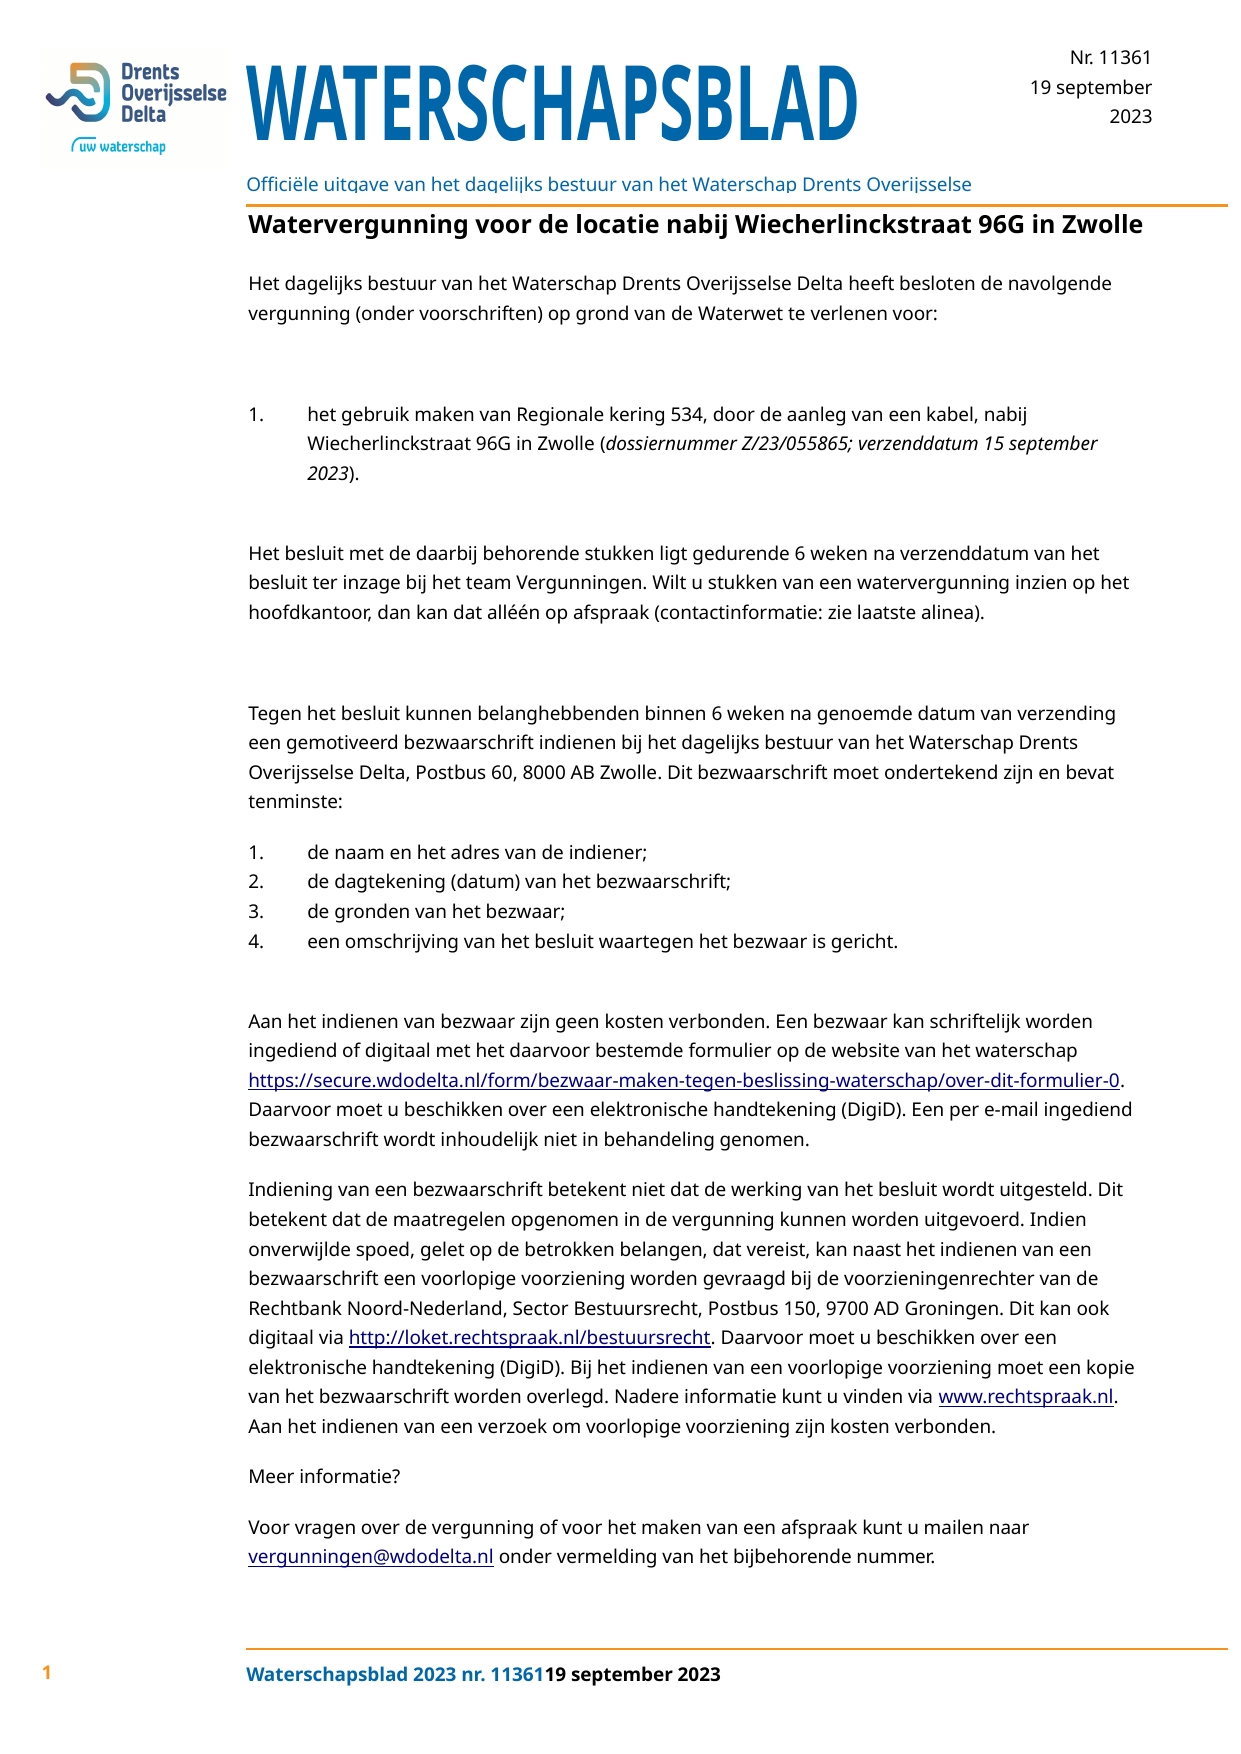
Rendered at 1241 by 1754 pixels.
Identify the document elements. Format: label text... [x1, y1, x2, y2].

list de gronden van het bezwaar; [248, 898, 1152, 924]
list het gebruik maken van Regionale kering 534, door de aanleg van een kabel, nabij Wiecherlinckstraat 96G in Zwolle (dossiernummer Z/23/055865; verzenddatum 15 september 2023). [248, 401, 1152, 486]
picture [41, 47, 231, 172]
list de dagtekening (datum) van het bezwaarschrift; [248, 869, 1152, 894]
list de naam en het adres van de indiener; [248, 839, 1152, 865]
text Tegen het besluit kunnen belanghebbenden binnen 6 weken na genoemde datum van verzending een gemotiveerd bezwaarschrift indienen bij het dagelijks bestuur van het Waterschap Drents Overijsselse Delta, Postbus 60, 8000 AB Zwolle. Dit bezwaarschrift moet ondertekend zijn en bevat tenminste: [248, 700, 1152, 814]
text Watervergunning voor de locatie nabij Wiecherlinckstraat 96G in Zwolle [248, 207, 1152, 241]
text Meer informatie? [248, 1464, 1152, 1489]
list een omschrijving van het besluit waartegen het bezwaar is gericht. [248, 928, 1152, 953]
text Het besluit met de daarbij behorende stukken ligt gedurende 6 weken na verzenddatum van het besluit ter inzage bij het team Vergunningen. Wilt u stukken van een watervergunning inzien op het hoofdkantoor, dan kan dat alléén op afspraak (contactinformatie: zie laatste alinea). [248, 540, 1152, 625]
text Voor vragen over de vergunning of voor het maken van een afspraak kunt u mailen naar vergunningen@wdodelta.nl onder vermelding van het bijbehorende nummer. [248, 1514, 1152, 1569]
text Indiening van een bezwaarschrift betekent niet dat de werking van het besluit wordt uitgesteld. Dit betekent dat de maatregelen opgenomen in de vergunning kunnen worden uitgevoerd. Indien onverwijlde spoed, gelet op de betrokken belangen, dat vereist, kan naast het indienen van een bezwaarschrift een voorlopige voorziening worden gevraagd bij de voorzieningenrechter van de Rechtbank Noord-Nederland, Sector Bestuursrecht, Postbus 150, 9700 AD Groningen. Dit kan ook digitaal via http://loket.rechtspraak.nl/bestuursrecht. Daarvoor moet u beschikken over een elektronische handtekening (DigiD). Bij het indienen van een voorlopige voorziening moet een kopie van het bezwaarschrift worden overlegd. Nadere informatie kunt u vinden via www.rechtspraak.nl. Aan het indienen van een verzoek om voorlopige voorziening zijn kosten verbonden. [248, 1177, 1152, 1439]
text Aan het indienen van bezwaar zijn geen kosten verbonden. Een bezwaar kan schriftelijk worden ingediend of digitaal met het daarvoor bestemde formulier op de website van het waterschap https://secure.wdodelta.nl/form/bezwaar-maken-tegen-beslissing-waterschap/over-dit-formulier-0. Daarvoor moet u beschikken over een elektronische handtekening (DigiD). Een per e-mail ingediend bezwaarschrift wordt inhoudelijk niet in behandeling genomen. [248, 1008, 1152, 1152]
text Het dagelijks bestuur van het Waterschap Drents Overijsselse Delta heeft besloten de navolgende vergunning (onder voorschriften) op grond van de Waterwet te verlenen voor: [248, 270, 1152, 326]
